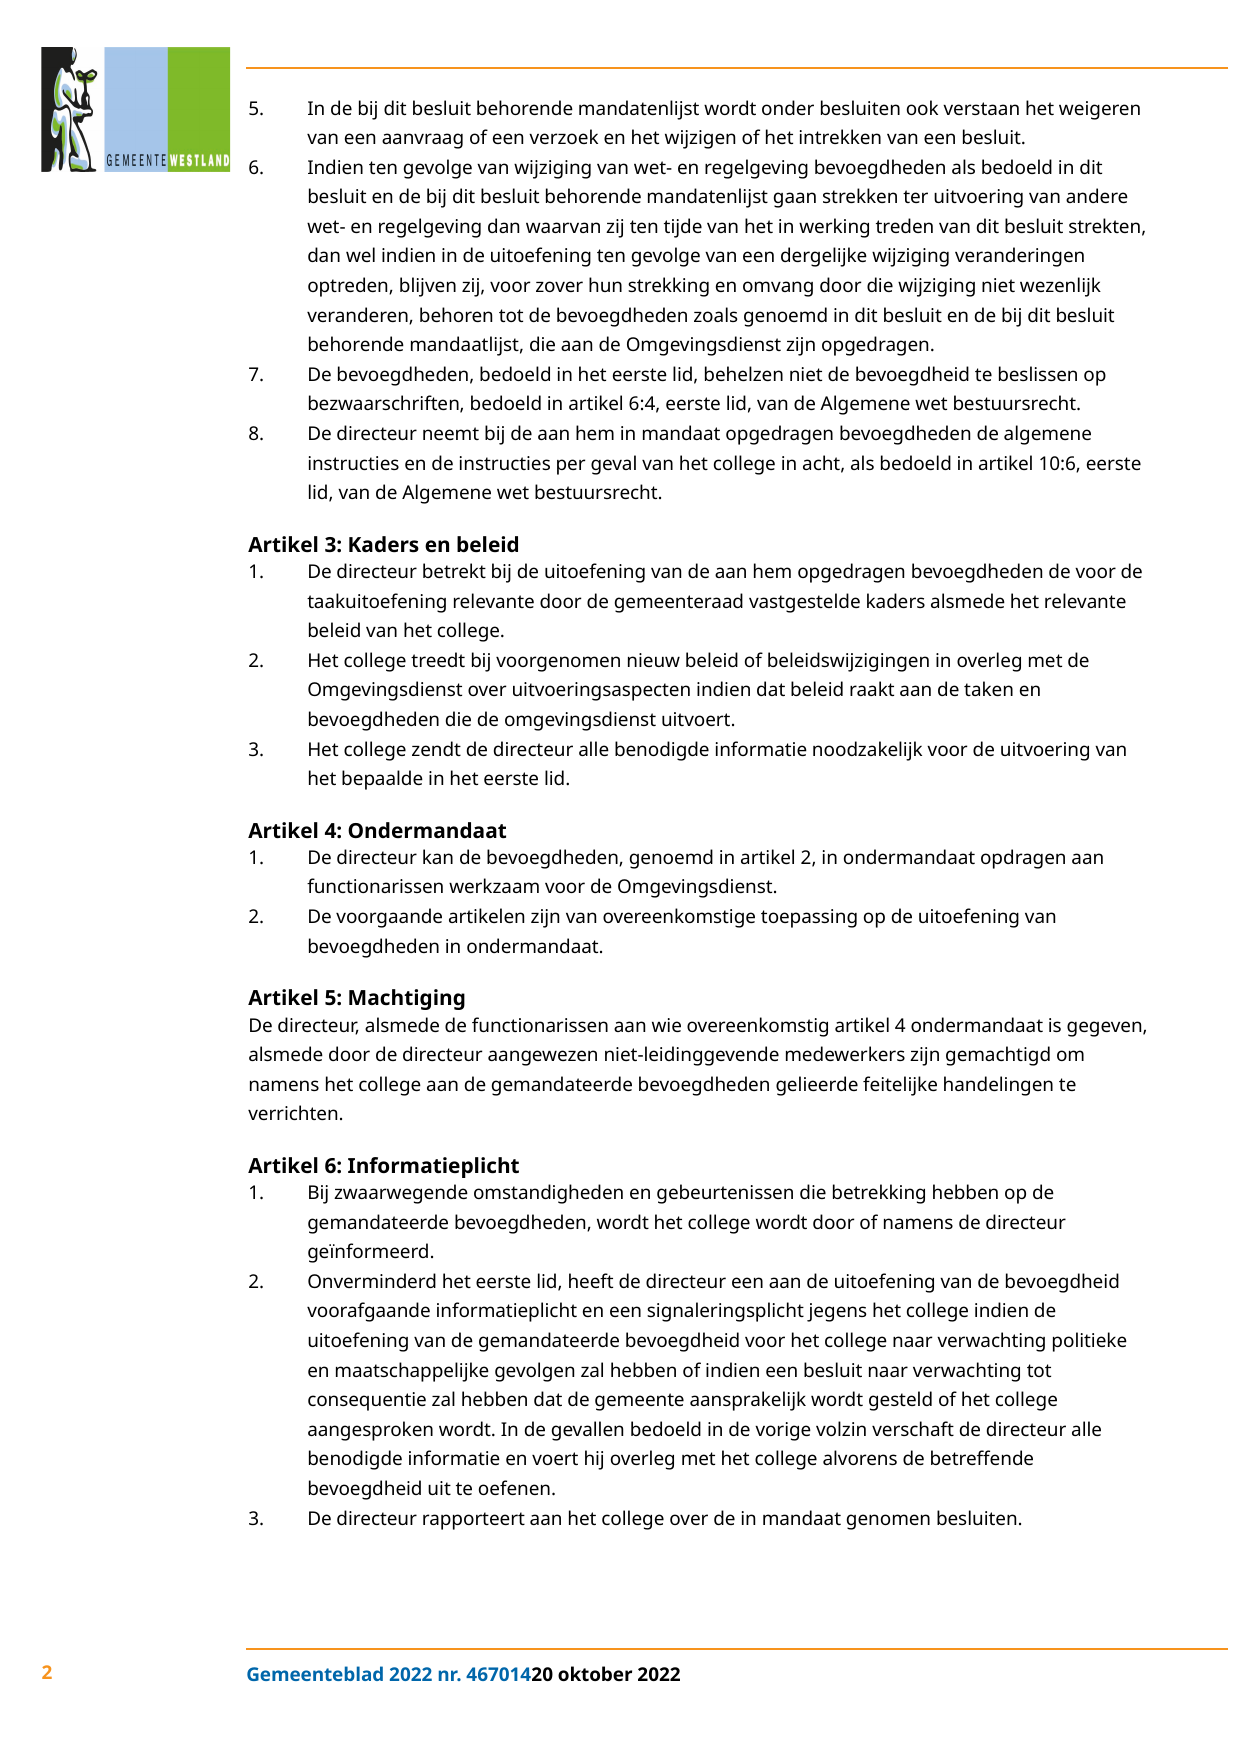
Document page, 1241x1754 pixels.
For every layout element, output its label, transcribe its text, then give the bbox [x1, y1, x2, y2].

list Het college treedt bij voorgenomen nieuw beleid of beleidswijzigingen in overleg met de Omgevingsdienst over uitvoeringsaspecten indien dat beleid raakt aan de taken en bevoegdheden die de omgevingsdienst uitvoert. [248, 647, 1152, 732]
text De directeur, alsmede de functionarissen aan wie overeenkomstig artikel 4 ondermandaat is gegeven, alsmede door de directeur aangewezen niet-leidinggevende medewerkers zijn gemachtigd om namens het college aan de gemandateerde bevoegdheden gelieerde feitelijke handelingen te verrichten. [248, 1012, 1152, 1126]
list Bij zwaarwegende omstandigheden en gebeurtenissen die betrekking hebben op de gemandateerde bevoegdheden, wordt het college wordt door of namens de directeur geïnformeerd. [248, 1179, 1152, 1264]
list De directeur kan de bevoegdheden, genoemd in artikel 2, in ondermandaat opdragen aan functionarissen werkzaam voor de Omgevingsdienst. [248, 844, 1152, 899]
list In de bij dit besluit behorende mandatenlijst wordt onder besluiten ook verstaan het weigeren van een aanvraag of een verzoek en het wijzigen of het intrekken van een besluit. [248, 95, 1152, 150]
list De bevoegdheden, bedoeld in het eerste lid, behelzen niet de bevoegdheid te beslissen op bezwaarschriften, bedoeld in artikel 6:4, eerste lid, van de Algemene wet bestuursrecht. [248, 361, 1152, 416]
list De voorgaande artikelen zijn van overeenkomstige toepassing op de uitoefening van bevoegdheden in ondermandaat. [248, 903, 1152, 959]
list Onverminderd het eerste lid, heeft de directeur een aan de uitoefening van de bevoegdheid voorafgaande informatieplicht en een signaleringsplicht jegens het college indien de uitoefening van de gemandateerde bevoegdheid voor het college naar verwachting politieke en maatschappelijke gevolgen zal hebben of indien een besluit naar verwachting tot consequentie zal hebben dat de gemeente aansprakelijk wordt gesteld of het college aangesproken wordt. In de gevallen bedoeld in de vorige volzin verschaft de directeur alle benodigde informatie en voert hij overleg met het college alvorens de betreffende bevoegdheid uit te oefenen. [248, 1268, 1152, 1501]
list De directeur neemt bij de aan hem in mandaat opgedragen bevoegdheden de algemene instructies en de instructies per geval van het college in acht, als bedoeld in artikel 10:6, eerste lid, van de Algemene wet bestuursrecht. [248, 420, 1152, 505]
list De directeur betrekt bij de uitoefening van de aan hem opgedragen bevoegdheden de voor de taakuitoefening relevante door de gemeenteraad vastgestelde kaders alsmede het relevante beleid van het college. [248, 558, 1152, 643]
list Het college zendt de directeur alle benodigde informatie noodzakelijk voor de uitvoering van het bepaalde in het eerste lid. [248, 736, 1152, 791]
text Artikel 4: Ondermandaat [248, 816, 1152, 844]
list Indien ten gevolge van wijziging van wet- en regelgeving bevoegdheden als bedoeld in dit besluit en de bij dit besluit behorende mandatenlijst gaan strekken ter uitvoering van andere wet- en regelgeving dan waarvan zij ten tijde van het in werking treden van dit besluit strekten, dan wel indien in de uitoefening ten gevolge van een dergelijke wijziging veranderingen optreden, blijven zij, voor zover hun strekking en omvang door die wijziging niet wezenlijk veranderen, behoren tot de bevoegdheden zoals genoemd in dit besluit en de bij dit besluit behorende mandaatlijst, die aan de Omgevingsdienst zijn opgedragen. [248, 154, 1152, 357]
text Artikel 6: Informatieplicht [248, 1151, 1152, 1179]
text Artikel 3: Kaders en beleid [248, 530, 1152, 558]
picture [41, 47, 231, 172]
list De directeur rapporteert aan het college over de in mandaat genomen besluiten. [248, 1505, 1152, 1531]
text Artikel 5: Machtiging [248, 983, 1152, 1012]
